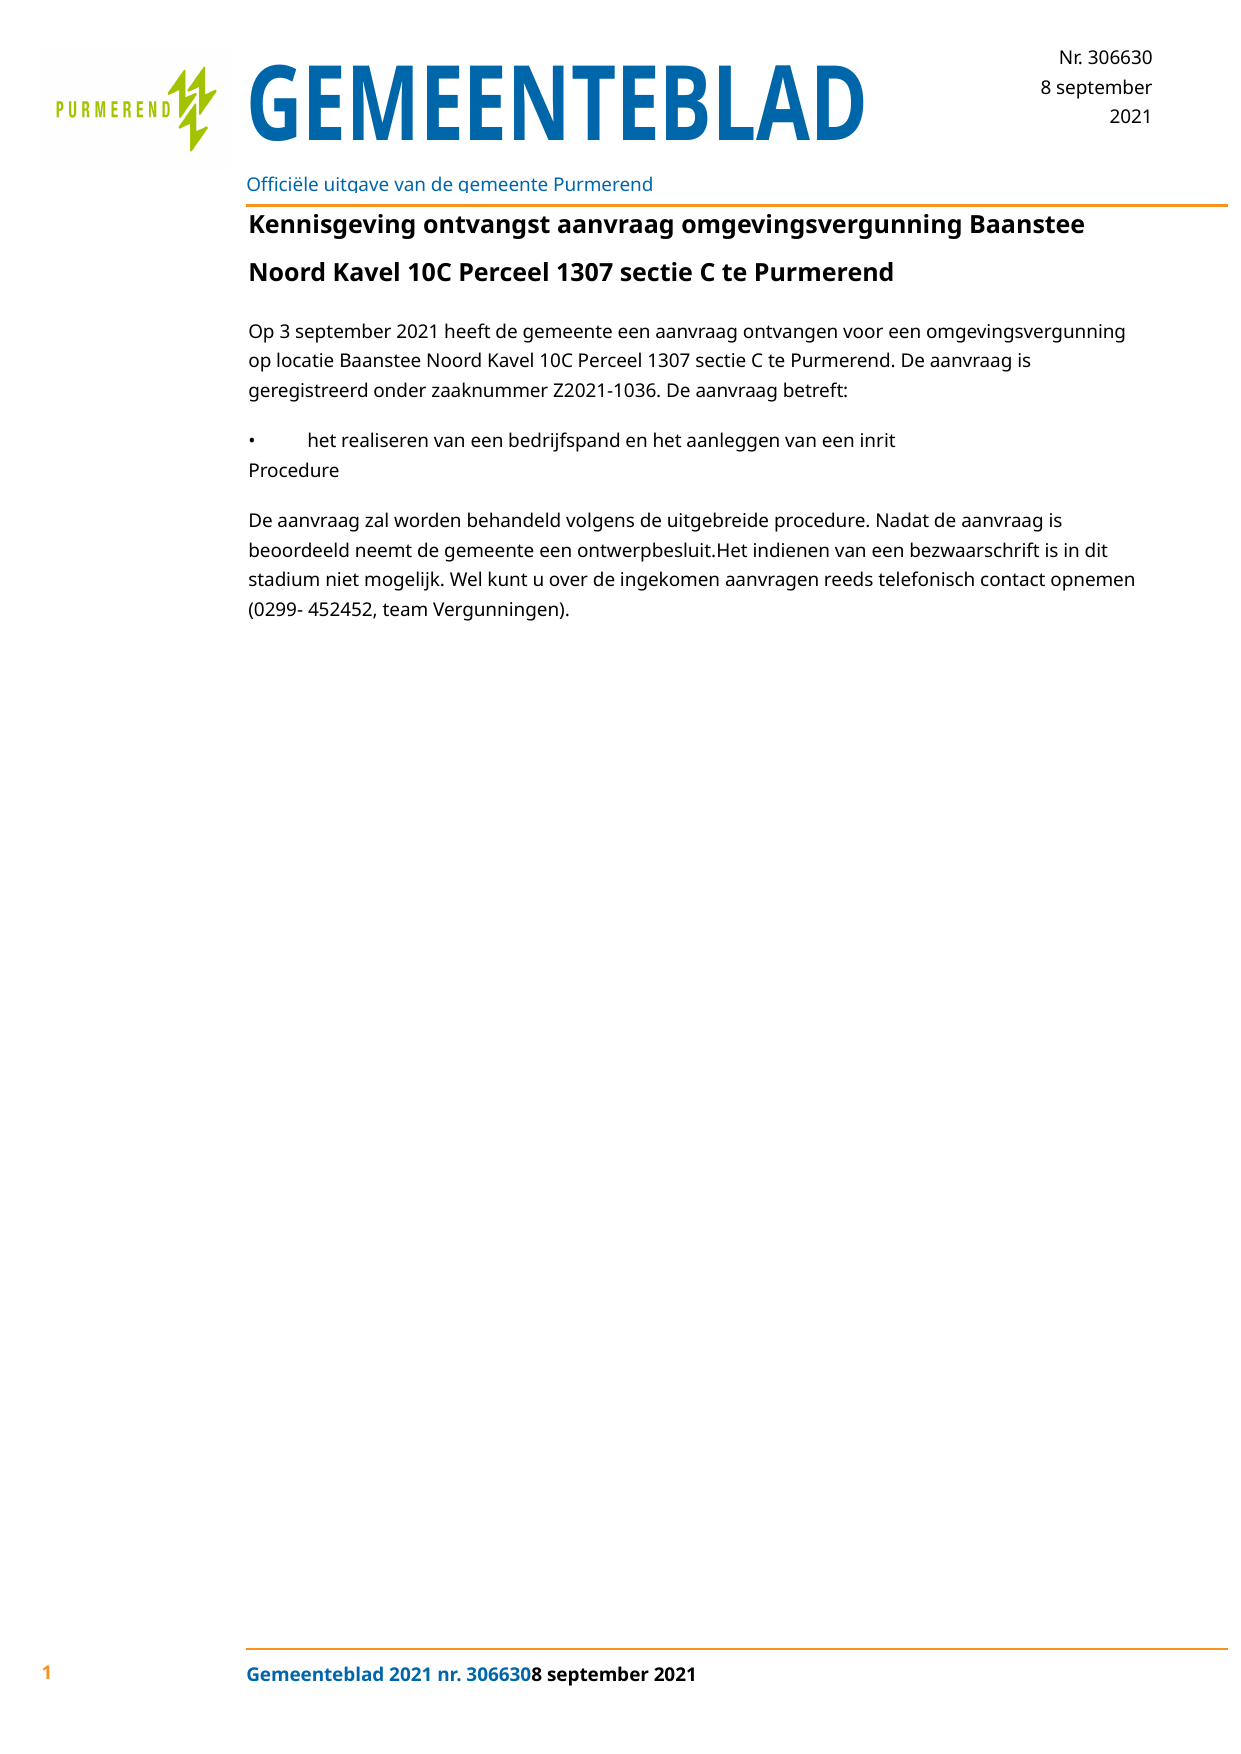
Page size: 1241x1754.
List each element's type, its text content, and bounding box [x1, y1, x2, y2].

list het realiseren van een bedrijfspand en het aanleggen van een inrit [248, 427, 1152, 453]
text De aanvraag zal worden behandeld volgens de uitgebreide procedure. Nadat de aanvraag is beoordeeld neemt de gemeente een ontwerpbesluit.Het indienen van een bezwaarschrift is in dit stadium niet mogelijk. Wel kunt u over de ingekomen aanvragen reeds telefonisch contact opnemen (0299- 452452, team Vergunningen). [248, 507, 1152, 622]
text Op 3 september 2021 heeft de gemeente een aanvraag ontvangen voor een omgevingsvergunning op locatie Baanstee Noord Kavel 10C Perceel 1307 sectie C te Purmerend. De aanvraag is geregistreerd onder zaaknummer Z2021-1036. De aanvraag betreft: [248, 318, 1152, 403]
picture [41, 47, 231, 172]
text Procedure [248, 457, 1152, 483]
text Kennisgeving ontvangst aanvraag omgevingsvergunning Baanstee Noord Kavel 10C Perceel 1307 sectie C te Purmerend [248, 207, 1152, 288]
